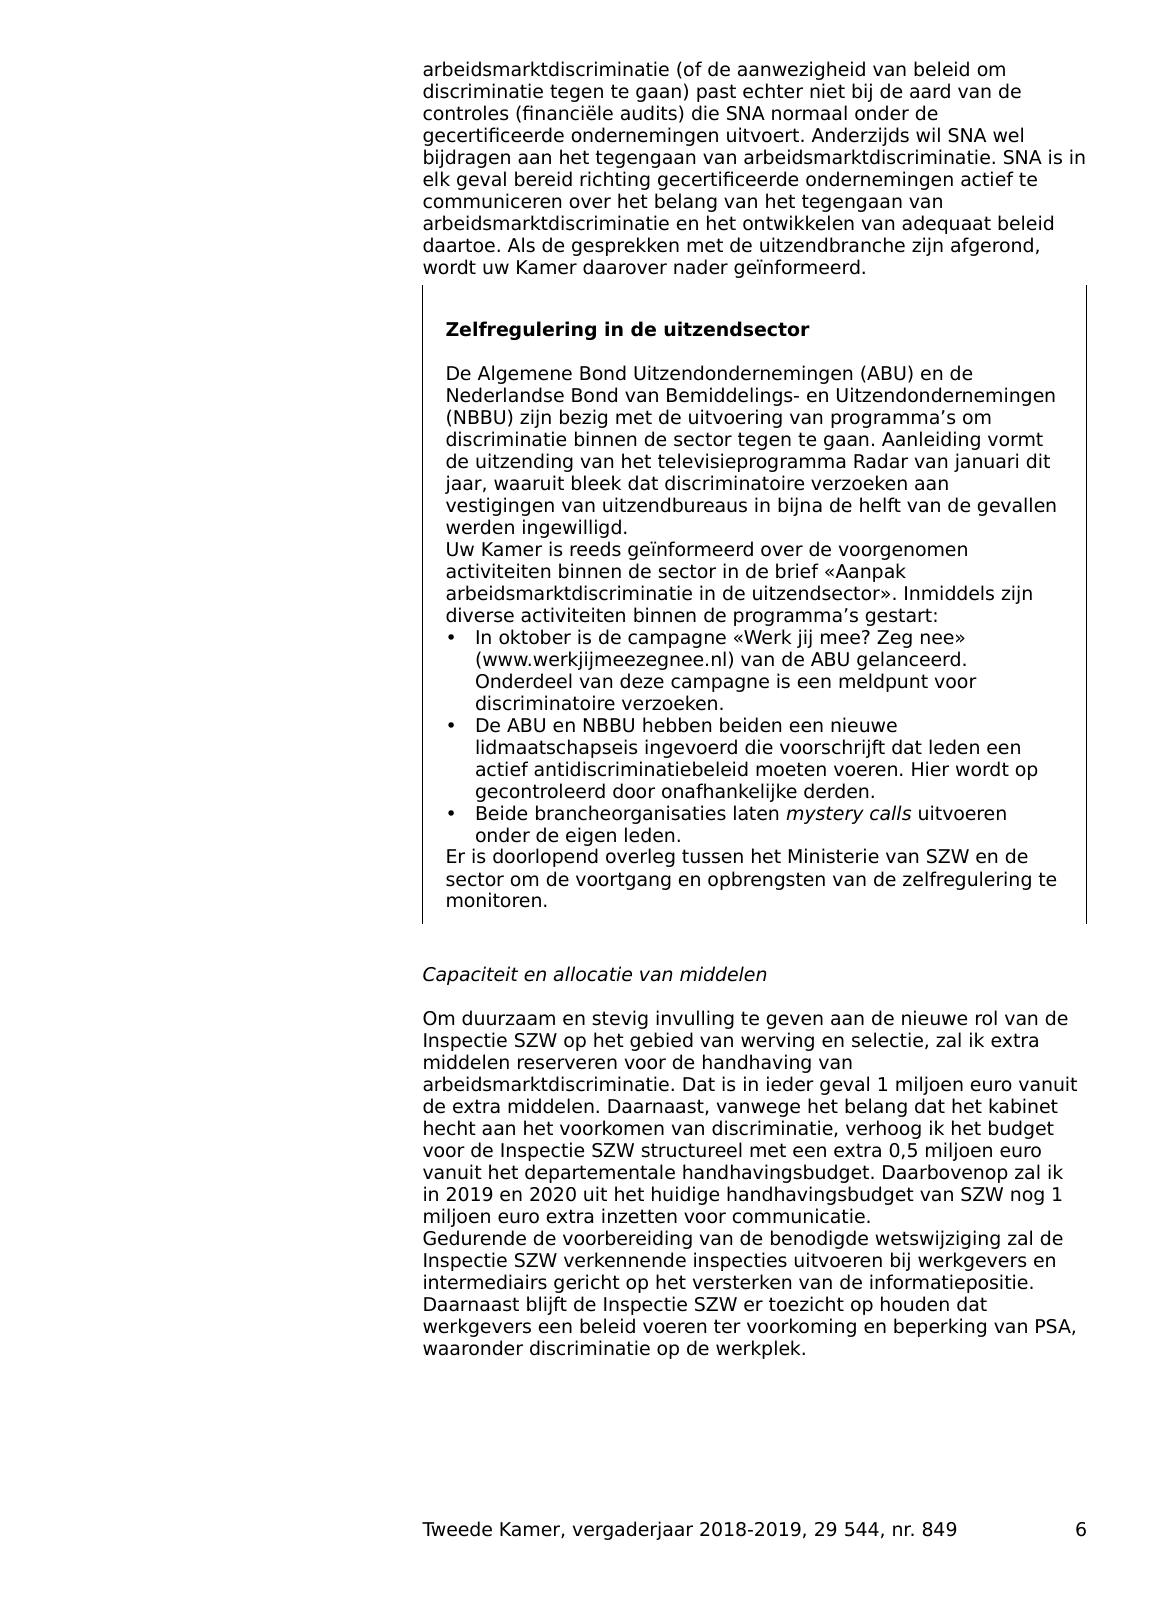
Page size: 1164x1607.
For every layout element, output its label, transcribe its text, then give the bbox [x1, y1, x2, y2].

text arbeidsmarktdiscriminatie (of de aanwezigheid van beleid om discriminatie tegen te gaan) past echter niet bij de aard van de controles (financiële audits) die SNA normaal onder de gecertificeerde ondernemingen uitvoert. Anderzijds wil SNA wel bijdragen aan het tegengaan van arbeidsmarktdiscriminatie. SNA is in elk geval bereid richting gecertificeerde ondernemingen actief te communiceren over het belang van het tegengaan van arbeidsmarktdiscriminatie en het ontwikkelen van adequaat beleid daartoe. Als de gesprekken met de uitzendbranche zijn afgerond, wordt uw Kamer daarover nader geïnformeerd. [422, 59, 1087, 279]
text Om duurzaam en stevig invulling te geven aan de nieuwe rol van de Inspectie SZW op het gebied van werving en selectie, zal ik extra middelen reserveren voor de handhaving van arbeidsmarktdiscriminatie. Dat is in ieder geval 1 miljoen euro vanuit de extra middelen. Daarnaast, vanwege het belang dat het kabinet hecht aan het voorkomen van discriminatie, verhoog ik het budget voor de Inspectie SZW structureel met een extra 0,5 miljoen euro vanuit het departementale handhavingsbudget. Daarbovenop zal ik in 2019 en 2020 uit het huidige handhavingsbudget van SZW nog 1 miljoen euro extra inzetten voor communicatie. [422, 1008, 1087, 1228]
table_header Zelfregulering in de uitzendsector De Algemene Bond Uitzendondernemingen (ABU) en de Nederlandse Bond van Bemiddelings- en Uitzendondernemingen (NBBU) zijn bezig met de uitvoering van programma’s om discriminatie binnen de sector tegen te gaan. Aanleiding vormt de uitzending van het televisieprogramma Radar van januari dit jaar, waaruit bleek dat discriminatoire verzoeken aan vestigingen van uitzendbureaus in bijna de helft van de gevallen werden ingewilligd. Uw Kamer is reeds geïnformeerd over de voorgenomen activiteiten binnen de sector in de brief «Aanpak arbeidsmarktdiscriminatie in de uitzendsector». Inmiddels zijn diverse activiteiten binnen de programma’s gestart: • In oktober is de campagne «Werk jij mee? Zeg nee» (www.werkjijmeezegnee.nl) van de ABU gelanceerd. Onderdeel van deze campagne is een meldpunt voor discriminatoire verzoeken. • De ABU en NBBU hebben beiden een nieuwe lidmaatschapseis ingevoerd die voorschrijft dat leden een actief antidiscriminatiebeleid moeten voeren. Hier wordt op gecontroleerd door onafhankelijke derden. • Beide brancheorganisaties laten mystery calls uitvoeren onder de eigen leden. Er is doorlopend overleg tussen het Ministerie van SZW en de sector om de voortgang en opbrengsten van de zelfregulering te monitoren. [423, 285, 1086, 924]
text Gedurende de voorbereiding van de benodigde wetswijziging zal de Inspectie SZW verkennende inspecties uitvoeren bij werkgevers en intermediairs gericht op het versterken van de informatiepositie. Daarnaast blijft de Inspectie SZW er toezicht op houden dat werkgevers een beleid voeren ter voorkoming en beperking van PSA, waaronder discriminatie op de werkplek. [422, 1228, 1087, 1360]
subtitle Capaciteit en allocatie van middelen [422, 964, 1087, 986]
